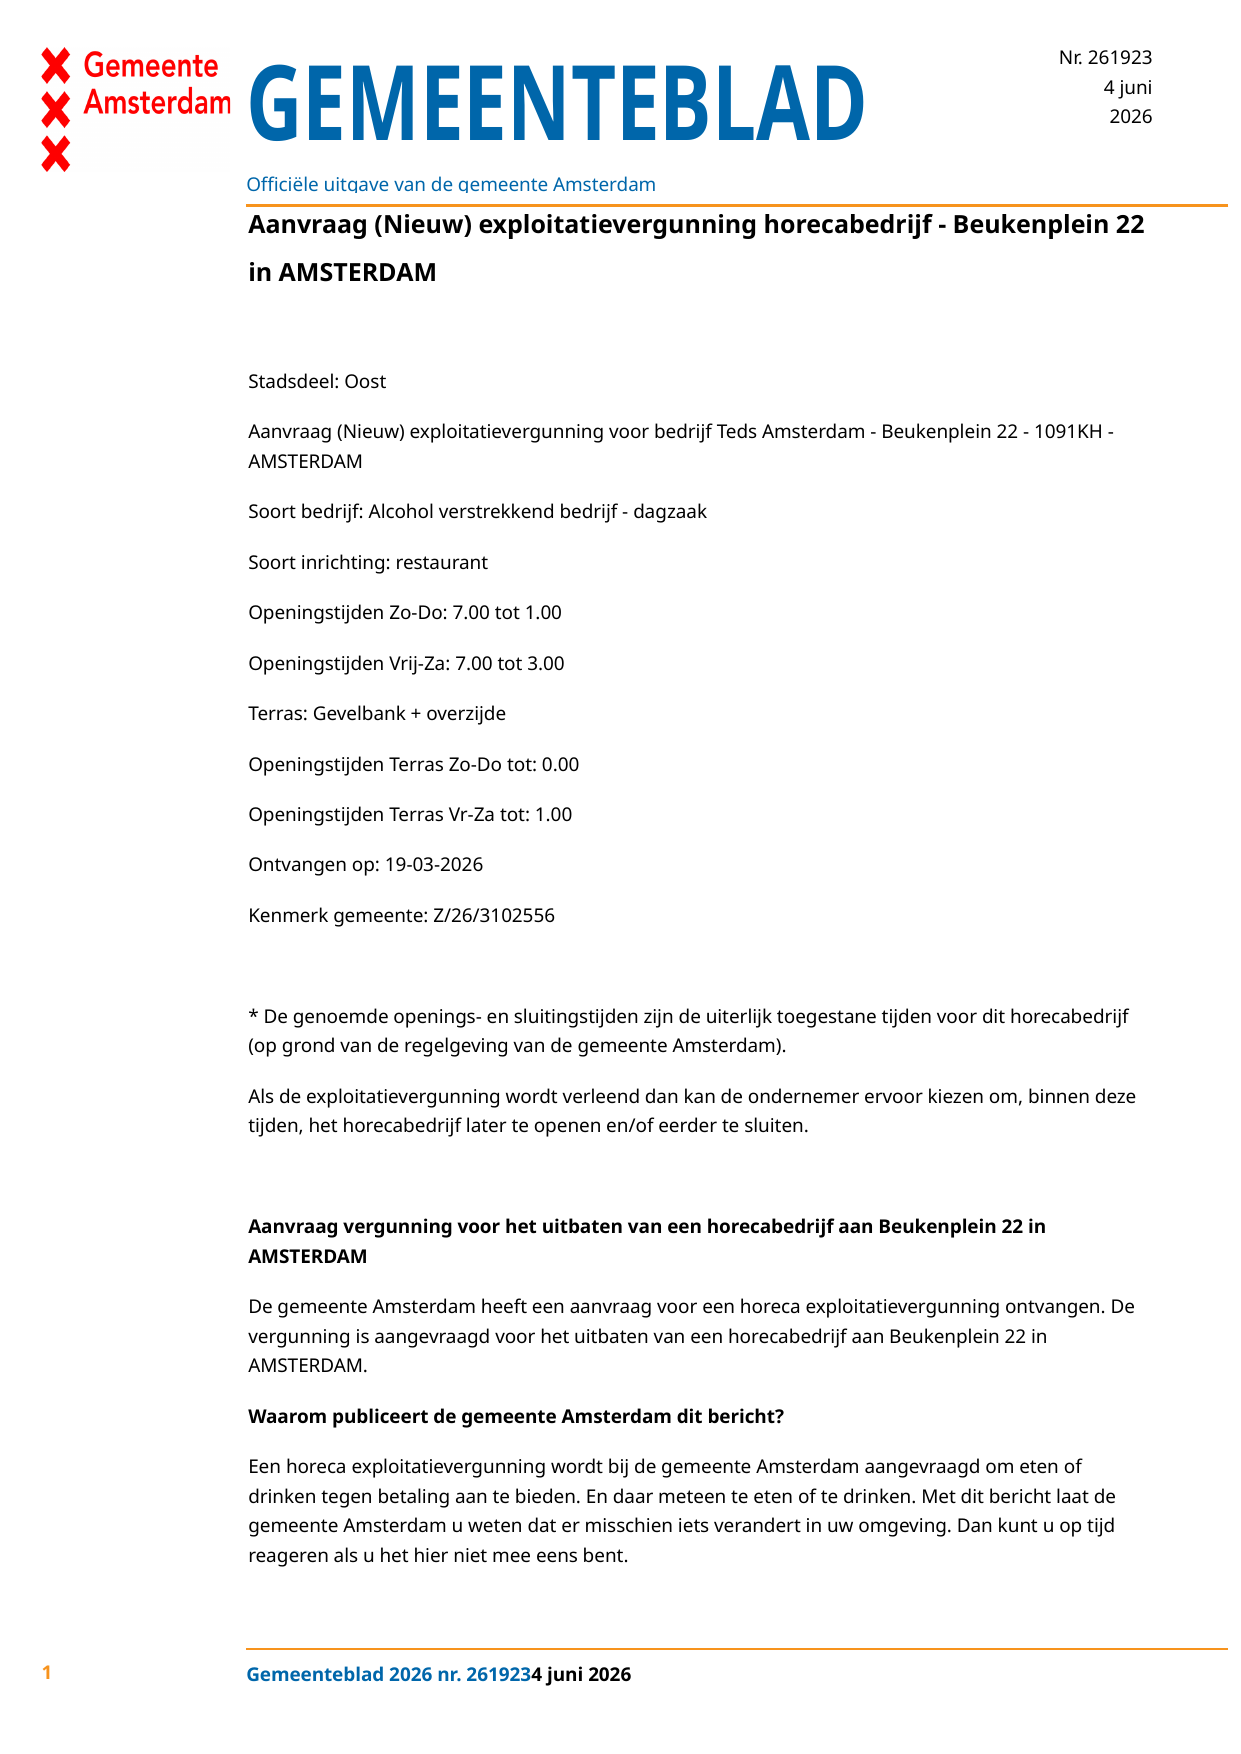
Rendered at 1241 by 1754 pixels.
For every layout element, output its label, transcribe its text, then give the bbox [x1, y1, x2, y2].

text De gemeente Amsterdam heeft een aanvraag voor een horeca exploitatievergunning ontvangen. De vergunning is aangevraagd voor het uitbaten van een horecabedrijf aan Beukenplein 22 in AMSTERDAM. [248, 1293, 1152, 1378]
text Kenmerk gemeente: Z/26/3102556 [248, 902, 1152, 928]
text Openingstijden Vrij-Za: 7.00 tot 3.00 [248, 650, 1152, 676]
text Openingstijden Terras Zo-Do tot: 0.00 [248, 751, 1152, 777]
text Aanvraag vergunning voor het uitbaten van een horecabedrijf aan Beukenplein 22 in AMSTERDAM [248, 1213, 1152, 1269]
text Openingstijden Zo-Do: 7.00 tot 1.00 [248, 599, 1152, 625]
text Aanvraag (Nieuw) exploitatievergunning voor bedrijf Teds Amsterdam - Beukenplein 22 - 1091KH - AMSTERDAM [248, 419, 1152, 474]
text Waarom publiceert de gemeente Amsterdam dit bericht? [248, 1403, 1152, 1429]
text Ontvangen op: 19-03-2026 [248, 852, 1152, 877]
text Openingstijden Terras Vr-Za tot: 1.00 [248, 801, 1152, 827]
text Als de exploitatievergunning wordt verleend dan kan de ondernemer ervoor kiezen om, binnen deze tijden, het horecabedrijf later te openen en/of eerder te sluiten. [248, 1083, 1152, 1138]
text Aanvraag (Nieuw) exploitatievergunning horecabedrijf - Beukenplein 22 in AMSTERDAM [248, 207, 1152, 288]
text Stadsdeel: Oost [248, 368, 1152, 394]
text Terras: Gevelbank + overzijde [248, 700, 1152, 726]
picture [41, 47, 231, 172]
text * De genoemde openings- en sluitingstijden zijn de uiterlijk toegestane tijden voor dit horecabedrijf (op grond van de regelgeving van de gemeente Amsterdam). [248, 1003, 1152, 1058]
text Een horeca exploitatievergunning wordt bij de gemeente Amsterdam aangevraagd om eten of drinken tegen betaling aan te bieden. En daar meteen te eten of te drinken. Met dit bericht laat de gemeente Amsterdam u weten dat er misschien iets verandert in uw omgeving. Dan kunt u op tijd reageren als u het hier niet mee eens bent. [248, 1453, 1152, 1568]
text Soort bedrijf: Alcohol verstrekkend bedrijf - dagzaak [248, 499, 1152, 524]
text Soort inrichting: restaurant [248, 549, 1152, 575]
